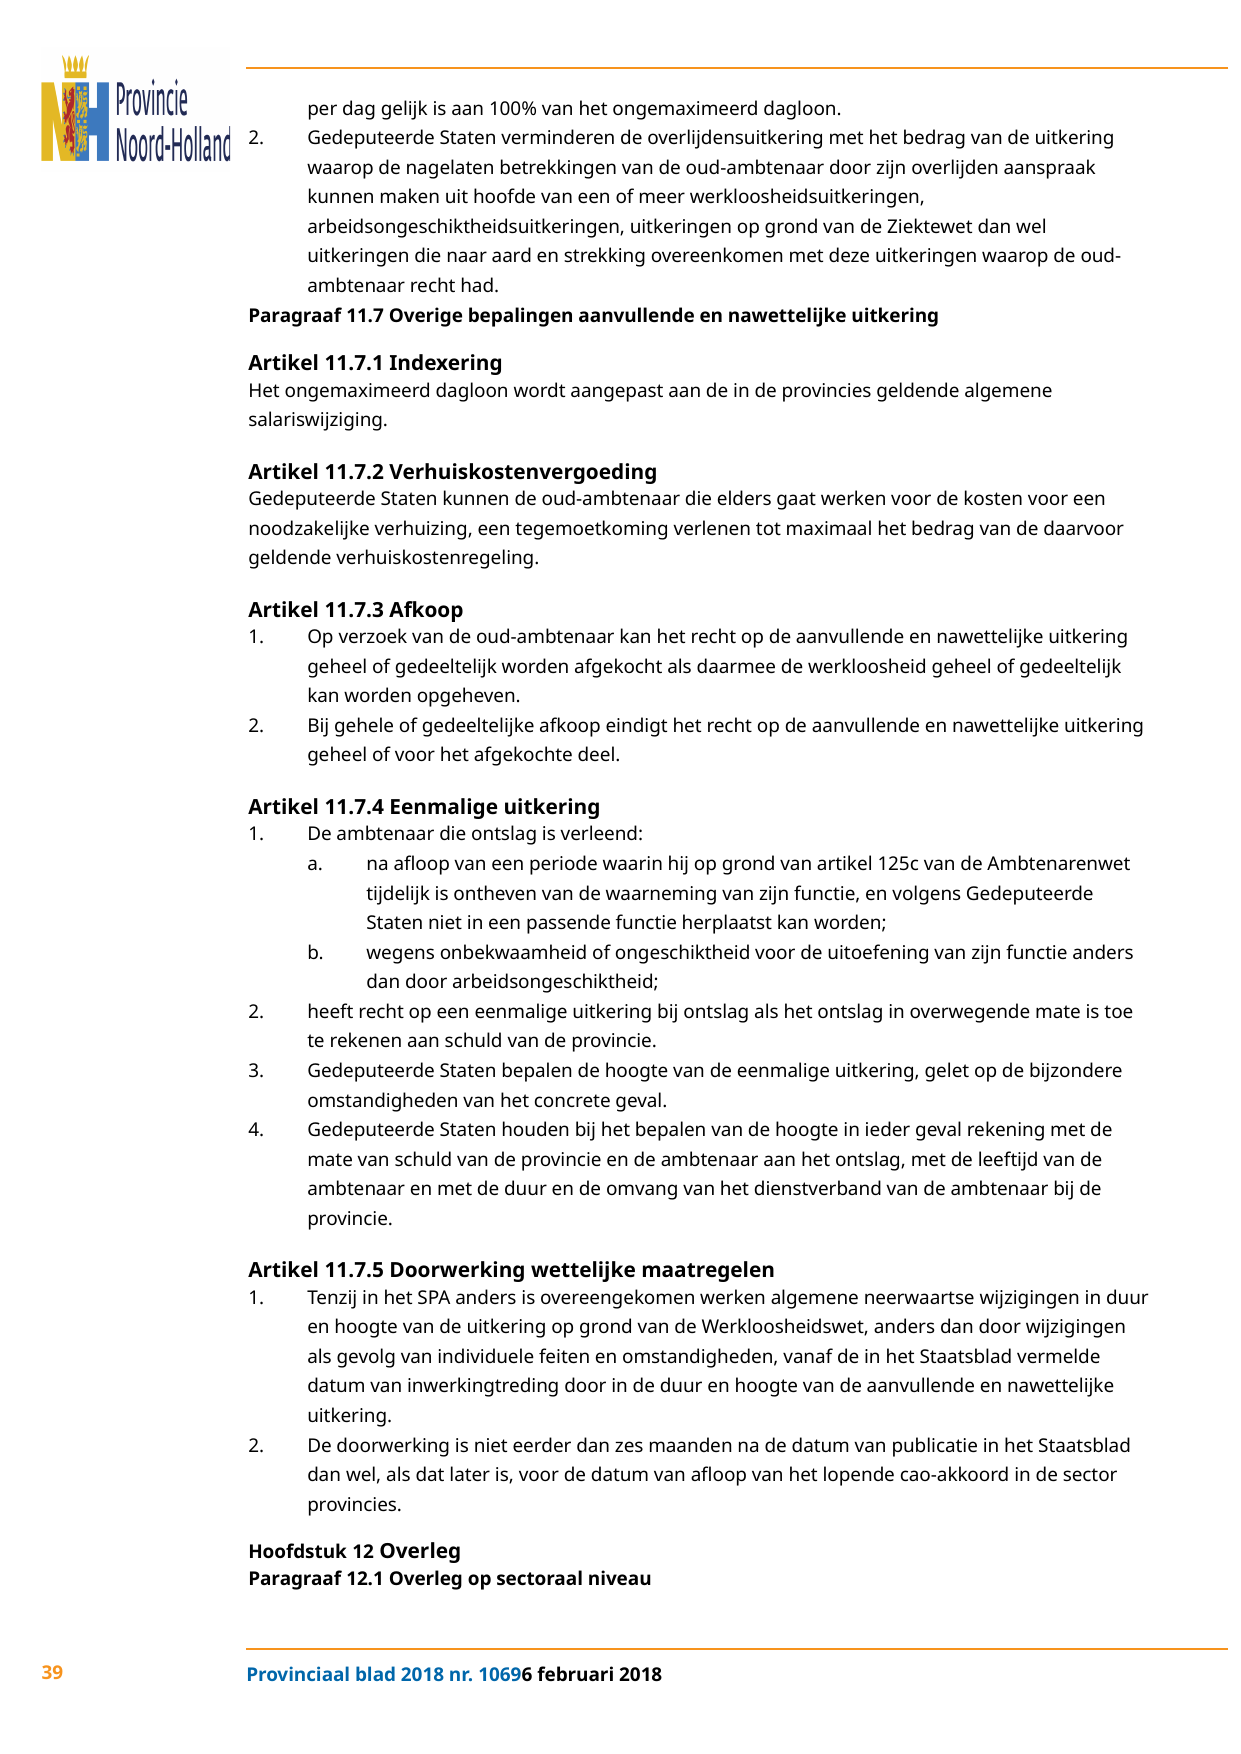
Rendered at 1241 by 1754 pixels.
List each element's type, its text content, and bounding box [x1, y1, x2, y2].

list Gedeputeerde Staten houden bij het bepalen van de hoogte in ieder geval rekening met de mate van schuld van de provincie en de ambtenaar aan het ontslag, met de leeftijd van de ambtenaar en met de duur en de omvang van het dienstverband van de ambtenaar bij de provincie. [248, 1116, 1152, 1231]
list Gedeputeerde Staten verminderen de overlijdensuitkering met het bedrag van de uitkering waarop de nagelaten betrekkingen van de oud-ambtenaar door zijn overlijden aanspraak kunnen maken uit hoofde van een of meer werkloosheidsuitkeringen, arbeidsongeschiktheidsuitkeringen, uitkeringen op grond van de Ziektewet dan wel uitkeringen die naar aard en strekking overeenkomen met deze uitkeringen waarop de oud-ambtenaar recht had. [248, 124, 1152, 298]
text Artikel 11.7.1 Indexering [248, 348, 1152, 377]
list wegens onbekwaamheid of ongeschiktheid voor de uitoefening van zijn functie anders dan door arbeidsongeschiktheid; [307, 939, 1152, 994]
list Tenzij in het SPA anders is overeengekomen werken algemene neerwaartse wijzigingen in duur en hoogte van de uitkering op grond van de Werkloosheidswet, anders dan door wijzigingen als gevolg van individuele feiten en omstandigheden, vanaf de in het Staatsblad vermelde datum van inwerkingtreding door in de duur en hoogte van de aanvullende en nawettelijke uitkering. [248, 1284, 1152, 1428]
list De ambtenaar die ontslag is verleend: [248, 821, 1152, 846]
list per dag gelijk is aan 100% van het ongemaximeerd dagloon. [248, 95, 1152, 121]
text Artikel 11.7.5 Doorwerking wettelijke maatregelen [248, 1256, 1152, 1284]
text Artikel 11.7.3 Afkoop [248, 595, 1152, 623]
list Gedeputeerde Staten bepalen de hoogte van de eenmalige uitkering, gelet op de bijzondere omstandigheden van het concrete geval. [248, 1057, 1152, 1112]
text Artikel 11.7.2 Verhuiskostenvergoeding [248, 457, 1152, 485]
list Op verzoek van de oud-ambtenaar kan het recht op de aanvullende en nawettelijke uitkering geheel of gedeeltelijk worden afgekocht als daarmee de werkloosheid geheel of gedeeltelijk kan worden opgeheven. [248, 623, 1152, 708]
text Paragraaf 12.1 Overleg op sectoraal niveau [248, 1565, 1152, 1591]
text Het ongemaximeerd dagloon wordt aangepast aan de in de provincies geldende algemene salariswijziging. [248, 377, 1152, 432]
list na afloop van een periode waarin hij op grond van artikel 125c van de Ambtenarenwet tijdelijk is ontheven van de waarneming van zijn functie, en volgens Gedeputeerde Staten niet in een passende functie herplaatst kan worden; [307, 850, 1152, 935]
list Bij gehele of gedeeltelijke afkoop eindigt het recht op de aanvullende en nawettelijke uitkering geheel of voor het afgekochte deel. [248, 712, 1152, 767]
list heeft recht op een eenmalige uitkering bij ontslag als het ontslag in overwegende mate is toe te rekenen aan schuld van de provincie. [248, 998, 1152, 1053]
list De doorwerking is niet eerder dan zes maanden na de datum van publicatie in het Staatsblad dan wel, als dat later is, voor de datum van afloop van het lopende cao-akkoord in de sector provincies. [248, 1432, 1152, 1517]
text Paragraaf 11.7 Overige bepalingen aanvullende en nawettelijke uitkering [248, 302, 1152, 328]
picture [41, 47, 231, 172]
text Gedeputeerde Staten kunnen de oud-ambtenaar die elders gaat werken voor de kosten voor een noodzakelijke verhuizing, een tegemoetkoming verlenen tot maximaal het bedrag van de daarvoor geldende verhuiskostenregeling. [248, 485, 1152, 570]
text Hoofdstuk 12 Overleg [248, 1537, 1152, 1565]
text Artikel 11.7.4 Eenmalige uitkering [248, 792, 1152, 821]
